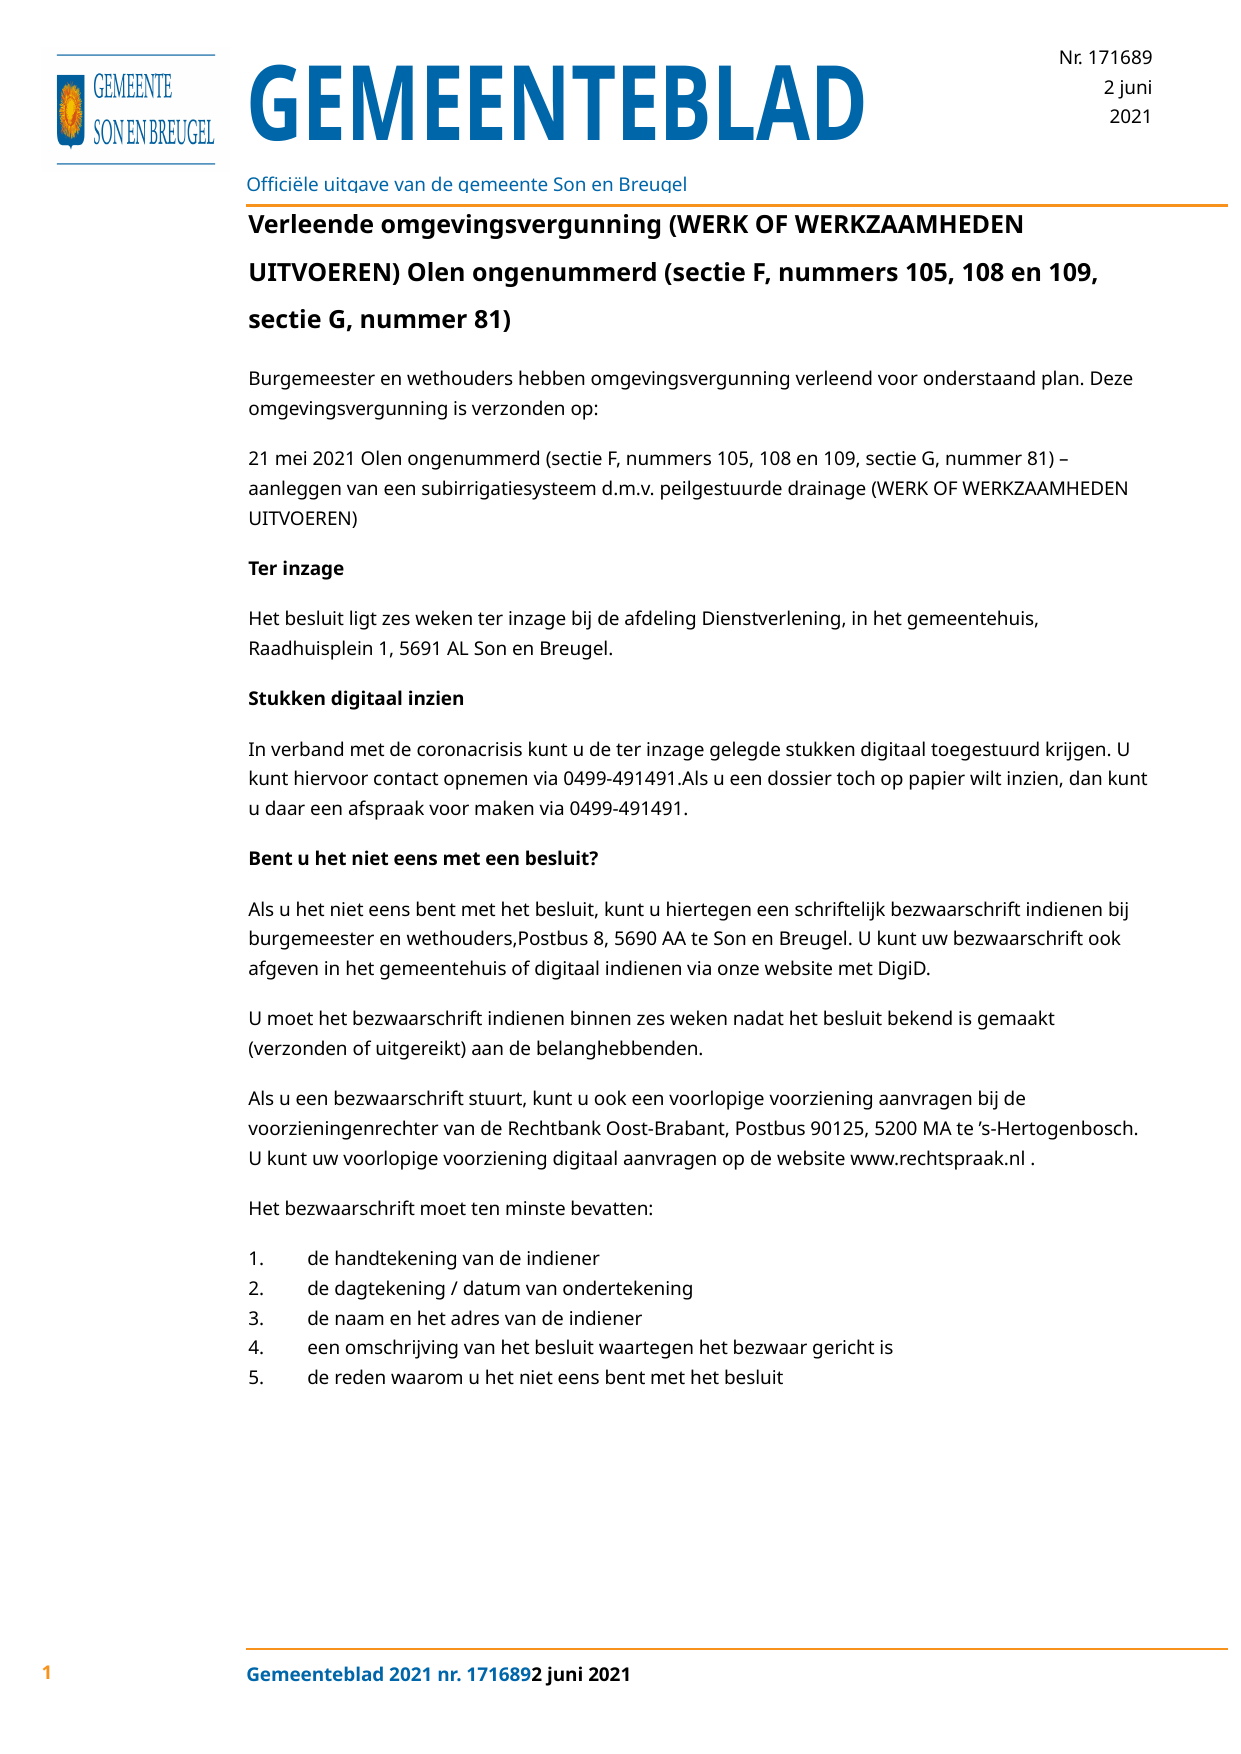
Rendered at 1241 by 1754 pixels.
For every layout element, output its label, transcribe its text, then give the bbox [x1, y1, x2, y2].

text Als u een bezwaarschrift stuurt, kunt u ook een voorlopige voorziening aanvragen bij de voorzieningenrechter van de Rechtbank Oost-Brabant, Postbus 90125, 5200 MA te ’s-Hertogenbosch. U kunt uw voorlopige voorziening digitaal aanvragen op de website www.rechtspraak.nl . [248, 1086, 1152, 1170]
text Bent u het niet eens met een besluit? [248, 846, 1152, 871]
list de handtekening van de indiener [248, 1246, 1152, 1271]
text Stukken digitaal inzien [248, 686, 1152, 711]
text 21 mei 2021 Olen ongenummerd (sectie F, nummers 105, 108 en 109, sectie G, nummer 81) – aanleggen van een subirrigatiesysteem d.m.v. peilgestuurde drainage (WERK OF WERKZAAMHEDEN UITVOEREN) [248, 446, 1152, 530]
text Als u het niet eens bent met het besluit, kunt u hiertegen een schriftelijk bezwaarschrift indienen bij burgemeester en wethouders,Postbus 8, 5690 AA te Son en Breugel. U kunt uw bezwaarschrift ook afgeven in het gemeentehuis of digitaal indienen via onze website met DigiD. [248, 896, 1152, 981]
text Burgemeester en wethouders hebben omgevingsvergunning verleend voor onderstaand plan. Deze omgevingsvergunning is verzonden op: [248, 366, 1152, 421]
list een omschrijving van het besluit waartegen het bezwaar gericht is [248, 1334, 1152, 1360]
text Verleende omgevingsvergunning (WERK OF WERKZAAMHEDEN UITVOEREN) Olen ongenummerd (sectie F, nummers 105, 108 en 109, sectie G, nummer 81) [248, 207, 1152, 336]
picture [41, 47, 231, 172]
text In verband met de coronacrisis kunt u de ter inzage gelegde stukken digitaal toegestuurd krijgen. U kunt hiervoor contact opnemen via 0499-491491.Als u een dossier toch op papier wilt inzien, dan kunt u daar een afspraak voor maken via 0499-491491. [248, 736, 1152, 821]
list de dagtekening / datum van ondertekening [248, 1275, 1152, 1301]
text Het bezwaarschrift moet ten minste bevatten: [248, 1195, 1152, 1221]
text U moet het bezwaarschrift indienen binnen zes weken nadat het besluit bekend is gemaakt (verzonden of uitgereikt) aan de belanghebbenden. [248, 1006, 1152, 1061]
list de naam en het adres van de indiener [248, 1305, 1152, 1330]
text Het besluit ligt zes weken ter inzage bij de afdeling Dienstverlening, in het gemeentehuis, Raadhuisplein 1, 5691 AL Son en Breugel. [248, 606, 1152, 661]
text Ter inzage [248, 555, 1152, 581]
list de reden waarom u het niet eens bent met het besluit [248, 1364, 1152, 1389]
